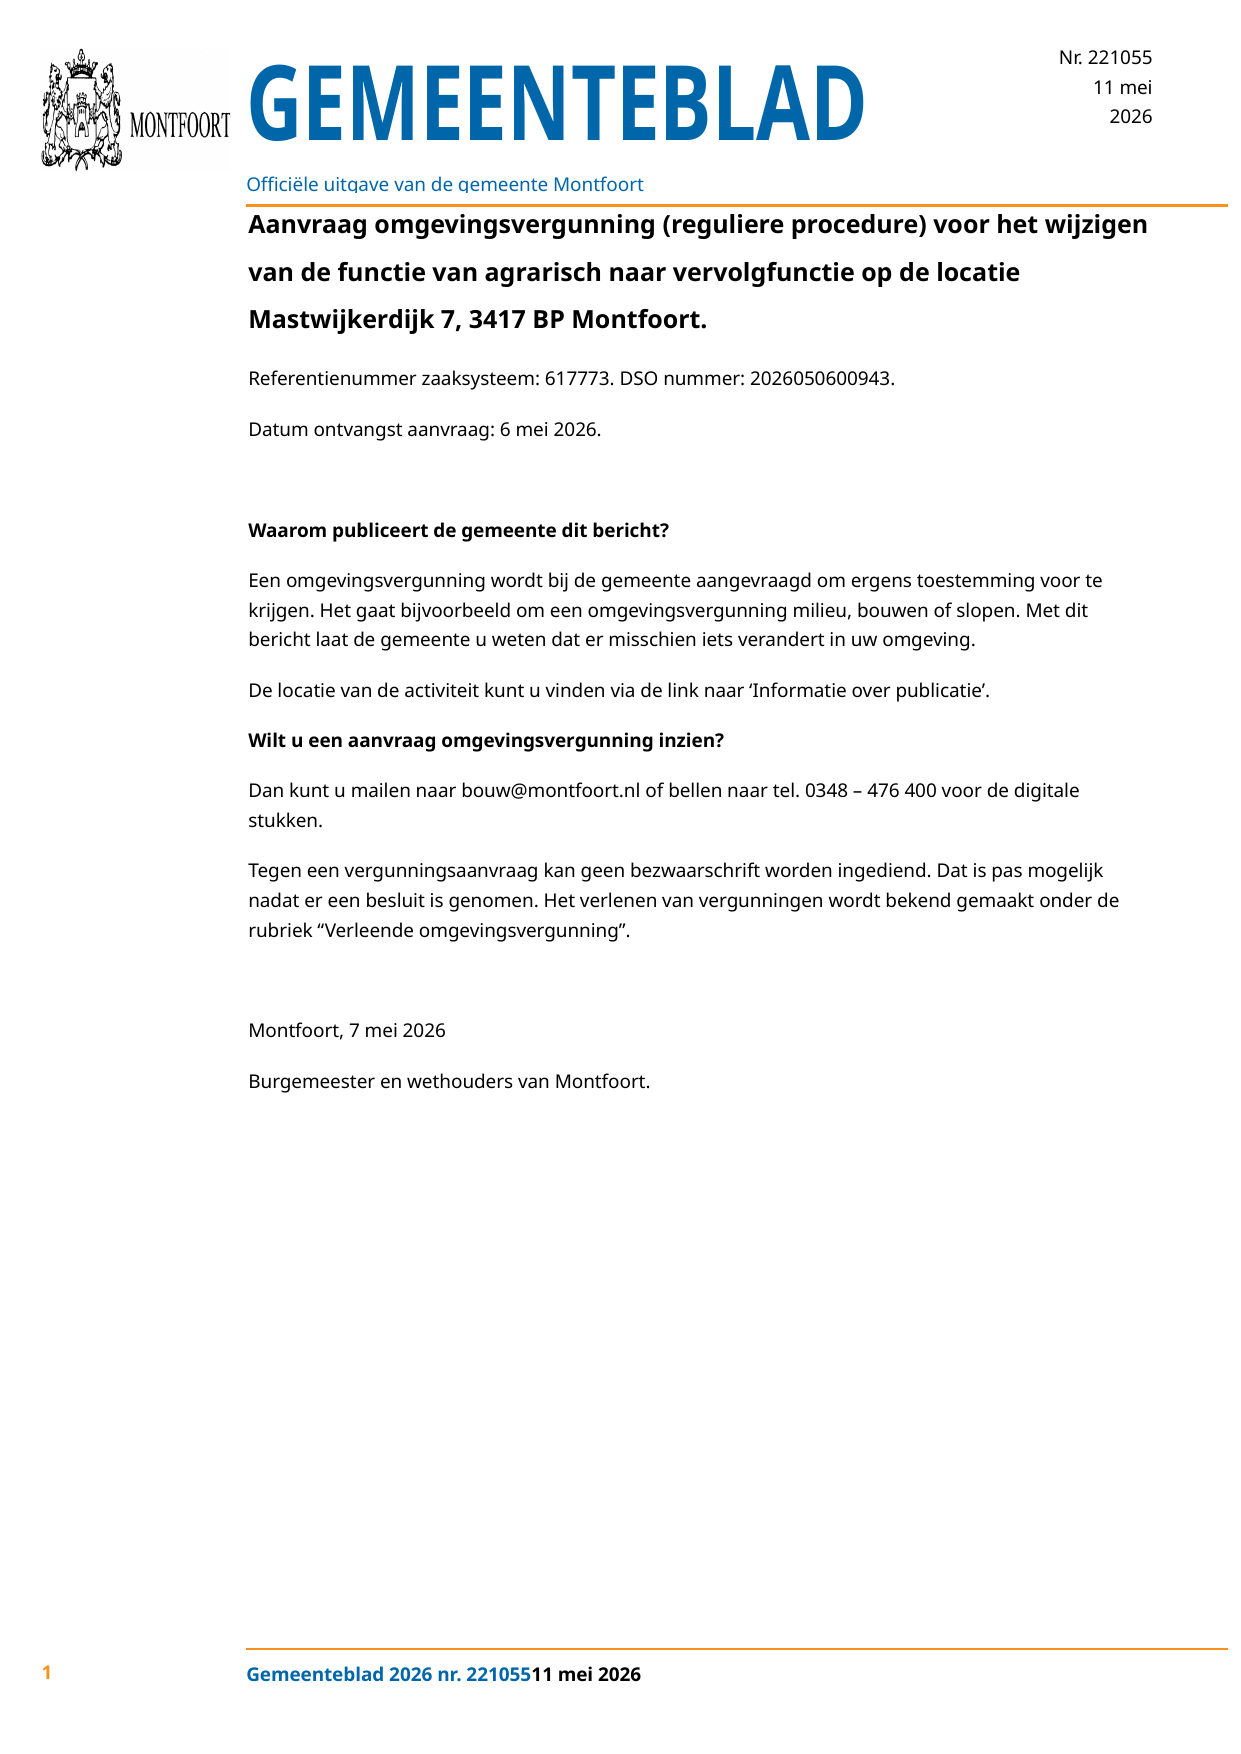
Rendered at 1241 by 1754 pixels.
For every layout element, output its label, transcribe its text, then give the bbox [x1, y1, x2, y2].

picture [41, 47, 231, 172]
text Referentienummer zaaksysteem: 617773. DSO nummer: 2026050600943. [248, 366, 1152, 391]
text Een omgevingsvergunning wordt bij de gemeente aangevraagd om ergens toestemming voor te krijgen. Het gaat bijvoorbeeld om een omgevingsvergunning milieu, bouwen of slopen. Met dit bericht laat de gemeente u weten dat er misschien iets verandert in uw omgeving. [248, 567, 1152, 652]
text Aanvraag omgevingsvergunning (reguliere procedure) voor het wijzigen van de functie van agrarisch naar vervolgfunctie op de locatie Mastwijkerdijk 7, 3417 BP Montfoort. [248, 207, 1152, 336]
text Tegen een vergunningsaanvraag kan geen bezwaarschrift worden ingediend. Dat is pas mogelijk nadat er een besluit is genomen. Het verlenen van vergunningen wordt bekend gemaakt onder de rubriek “Verleende omgevingsvergunning”. [248, 858, 1152, 942]
text Montfoort, 7 mei 2026 [248, 1018, 1152, 1043]
text Dan kunt u mailen naar bouw@montfoort.nl of bellen naar tel. 0348 – 476 400 voor de digitale stukken. [248, 778, 1152, 833]
text Wilt u een aanvraag omgevingsvergunning inzien? [248, 727, 1152, 753]
text De locatie van de activiteit kunt u vinden via de link naar ‘Informatie over publicatie’. [248, 677, 1152, 702]
text Waarom publiceert de gemeente dit bericht? [248, 517, 1152, 542]
text Burgemeester en wethouders van Montfoort. [248, 1068, 1152, 1094]
text Datum ontvangst aanvraag: 6 mei 2026. [248, 416, 1152, 442]
